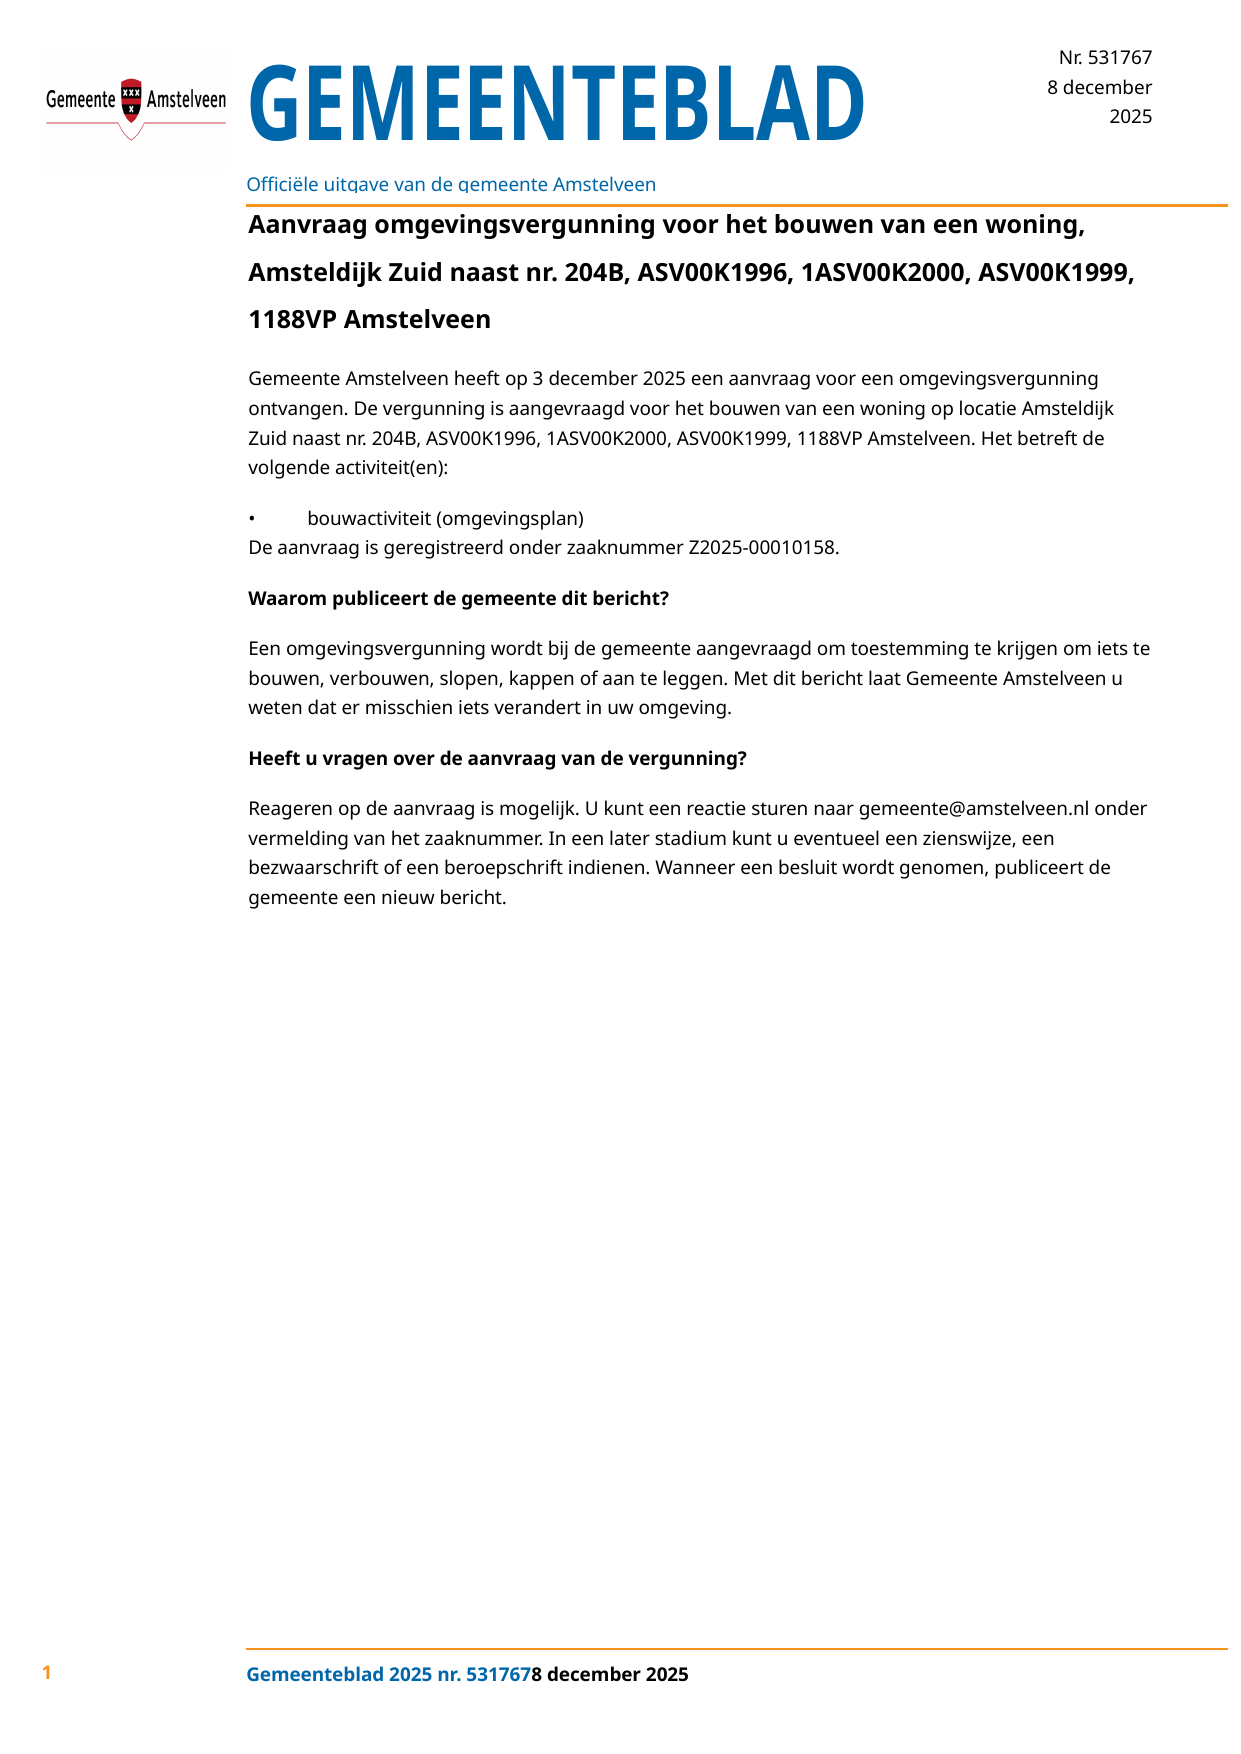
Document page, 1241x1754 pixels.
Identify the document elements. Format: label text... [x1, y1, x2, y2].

text Aanvraag omgevingsvergunning voor het bouwen van een woning, Amsteldijk Zuid naast nr. 204B, ASV00K1996, 1ASV00K2000, ASV00K1999, 1188VP Amstelveen [248, 207, 1152, 336]
text Reageren op de aanvraag is mogelijk. U kunt een reactie sturen naar gemeente@amstelveen.nl onder vermelding van het zaaknummer. In een later stadium kunt u eventueel een zienswijze, een bezwaarschrift of een beroepschrift indienen. Wanneer een besluit wordt genomen, publiceert de gemeente een nieuw bericht. [248, 795, 1152, 909]
list bouwactiviteit (omgevingsplan) [248, 505, 1152, 530]
text Heeft u vragen over de aanvraag van de vergunning? [248, 745, 1152, 770]
text De aanvraag is geregistreerd onder zaaknummer Z2025-00010158. [248, 534, 1152, 560]
text Gemeente Amstelveen heeft op 3 december 2025 een aanvraag voor een omgevingsvergunning ontvangen. De vergunning is aangevraagd voor het bouwen van een woning op locatie Amsteldijk Zuid naast nr. 204B, ASV00K1996, 1ASV00K2000, ASV00K1999, 1188VP Amstelveen. Het betreft de volgende activiteit(en): [248, 366, 1152, 480]
picture [41, 47, 231, 172]
text Een omgevingsvergunning wordt bij de gemeente aangevraagd om toestemming te krijgen om iets te bouwen, verbouwen, slopen, kappen of aan te leggen. Met dit bericht laat Gemeente Amstelveen u weten dat er misschien iets verandert in uw omgeving. [248, 635, 1152, 720]
text Waarom publiceert de gemeente dit bericht? [248, 585, 1152, 610]
